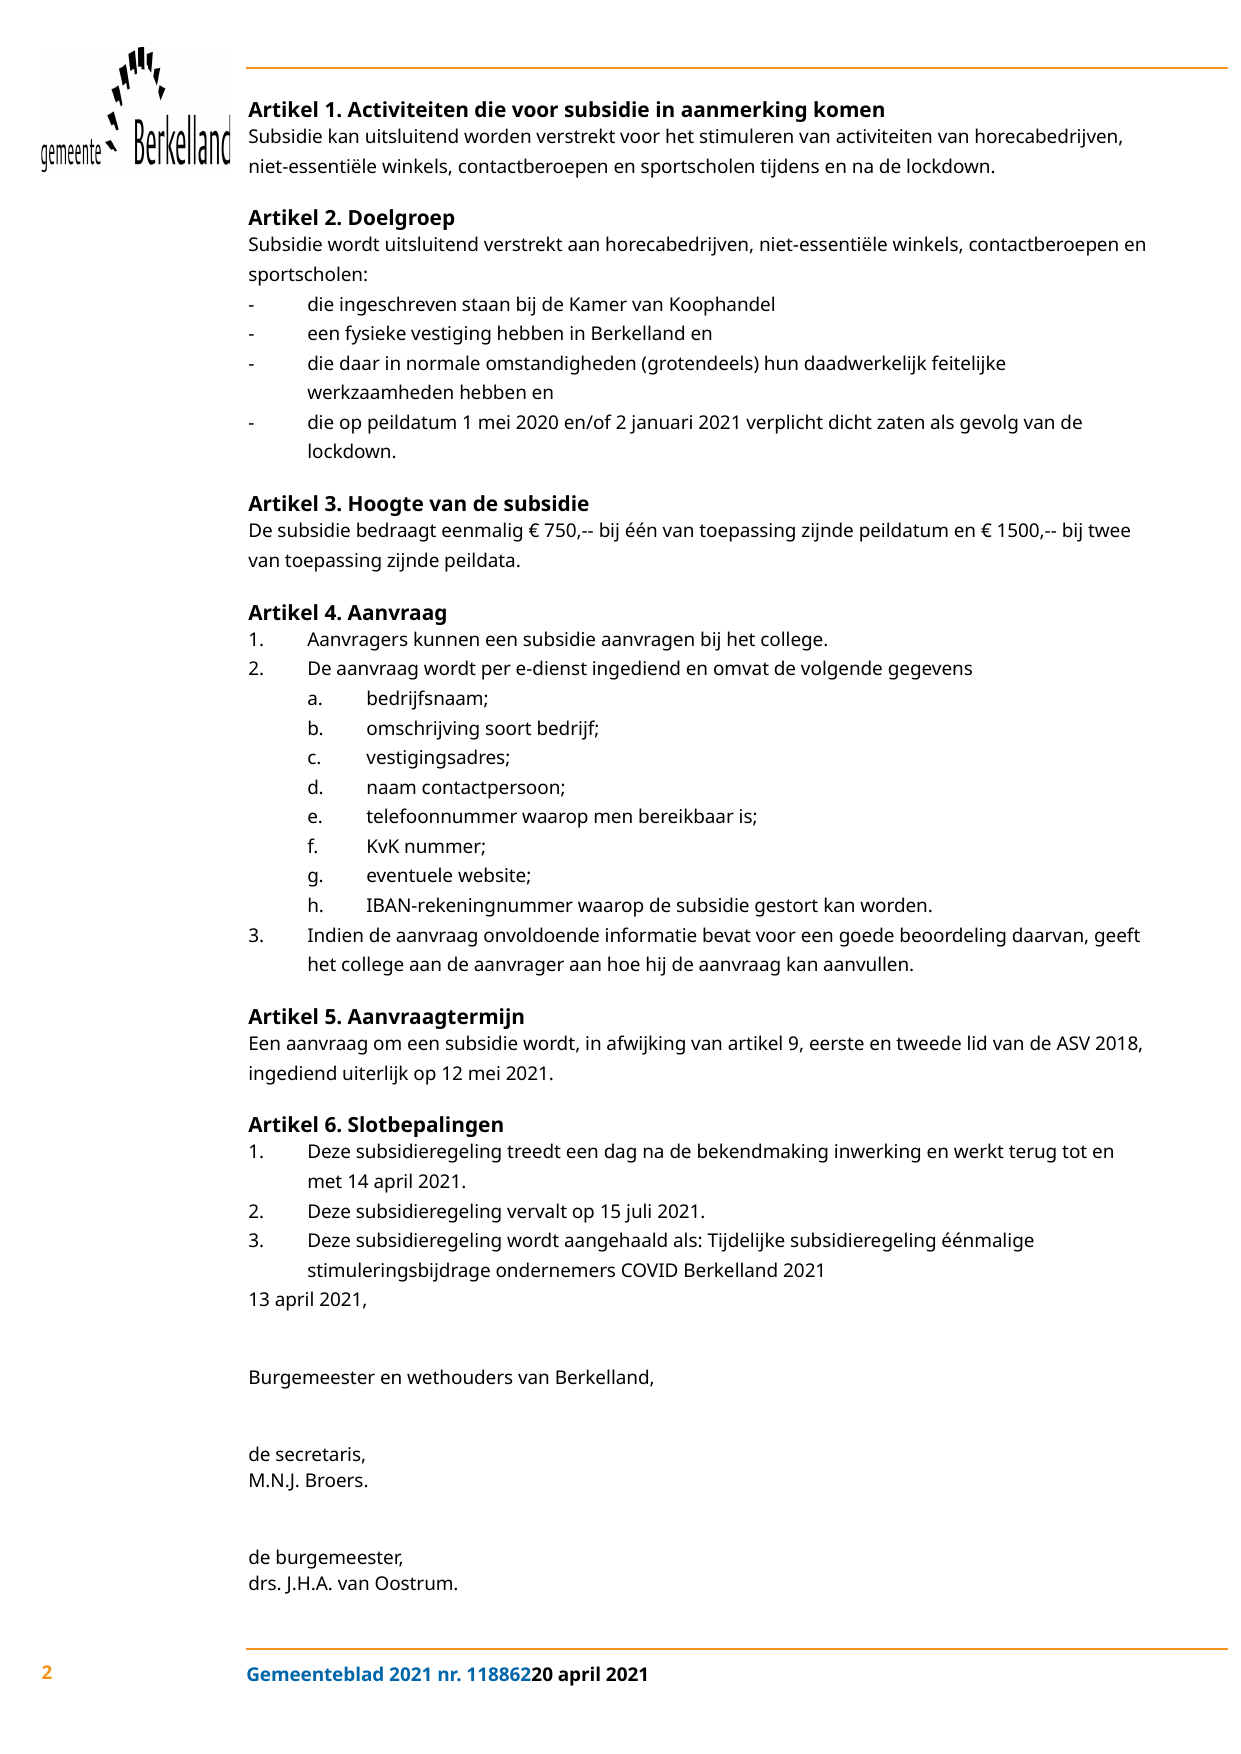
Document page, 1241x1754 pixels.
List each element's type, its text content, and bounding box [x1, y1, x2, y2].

list omschrijving soort bedrijf; [307, 715, 1152, 741]
picture [41, 47, 231, 172]
text Artikel 4. Aanvraag [248, 598, 1152, 626]
text M.N.J. Broers. [248, 1467, 1152, 1492]
text 13 april 2021, [248, 1287, 1152, 1312]
list KvK nummer; [307, 833, 1152, 859]
list Deze subsidieregeling treedt een dag na de bekendmaking inwerking en werkt terug tot en met 14 april 2021. [248, 1139, 1152, 1194]
text Burgemeester en wethouders van Berkelland, [248, 1364, 1152, 1389]
text De subsidie bedraagt eenmalig € 750,-- bij één van toepassing zijnde peildatum en € 1500,-- bij twee van toepassing zijnde peildata. [248, 518, 1152, 573]
list naam contactpersoon; [307, 774, 1152, 800]
text drs. J.H.A. van Oostrum. [248, 1570, 1152, 1595]
text de burgemeester, [248, 1544, 1152, 1570]
list Aanvragers kunnen een subsidie aanvragen bij het college. [248, 626, 1152, 652]
list De aanvraag wordt per e-dienst ingediend en omvat de volgende gegevens [248, 656, 1152, 681]
list vestigingsadres; [307, 744, 1152, 770]
text Artikel 3. Hoogte van de subsidie [248, 489, 1152, 518]
list telefoonnummer waarop men bereikbaar is; [307, 803, 1152, 829]
list een fysieke vestiging hebben in Berkelland en [248, 320, 1152, 346]
text Artikel 1. Activiteiten die voor subsidie in aanmerking komen [248, 95, 1152, 123]
text Artikel 6. Slotbepalingen [248, 1110, 1152, 1139]
text Een aanvraag om een subsidie wordt, in afwijking van artikel 9, eerste en tweede lid van de ASV 2018, ingediend uiterlijk op 12 mei 2021. [248, 1030, 1152, 1086]
text Artikel 5. Aanvraagtermijn [248, 1002, 1152, 1030]
text Subsidie wordt uitsluitend verstrekt aan horecabedrijven, niet-essentiële winkels, contactberoepen en sportscholen: [248, 232, 1152, 287]
text Subsidie kan uitsluitend worden verstrekt voor het stimuleren van activiteiten van horecabedrijven, niet-essentiële winkels, contactberoepen en sportscholen tijdens en na de lockdown. [248, 123, 1152, 178]
list die op peildatum 1 mei 2020 en/of 2 januari 2021 verplicht dicht zaten als gevolg van de lockdown. [248, 409, 1152, 464]
list Deze subsidieregeling vervalt op 15 juli 2021. [248, 1198, 1152, 1224]
list IBAN-rekeningnummer waarop de subsidie gestort kan worden. [307, 892, 1152, 918]
list eventuele website; [307, 863, 1152, 888]
list Indien de aanvraag onvoldoende informatie bevat voor een goede beoordeling daarvan, geeft het college aan de aanvrager aan hoe hij de aanvraag kan aanvullen. [248, 922, 1152, 977]
list Deze subsidieregeling wordt aangehaald als: Tijdelijke subsidieregeling éénmalige stimuleringsbijdrage ondernemers COVID Berkelland 2021 [248, 1227, 1152, 1283]
text Artikel 2. Doelgroep [248, 203, 1152, 232]
list die daar in normale omstandigheden (grotendeels) hun daadwerkelijk feitelijke werkzaamheden hebben en [248, 350, 1152, 405]
list die ingeschreven staan bij de Kamer van Koophandel [248, 291, 1152, 317]
list bedrijfsnaam; [307, 685, 1152, 711]
text de secretaris, [248, 1441, 1152, 1467]
